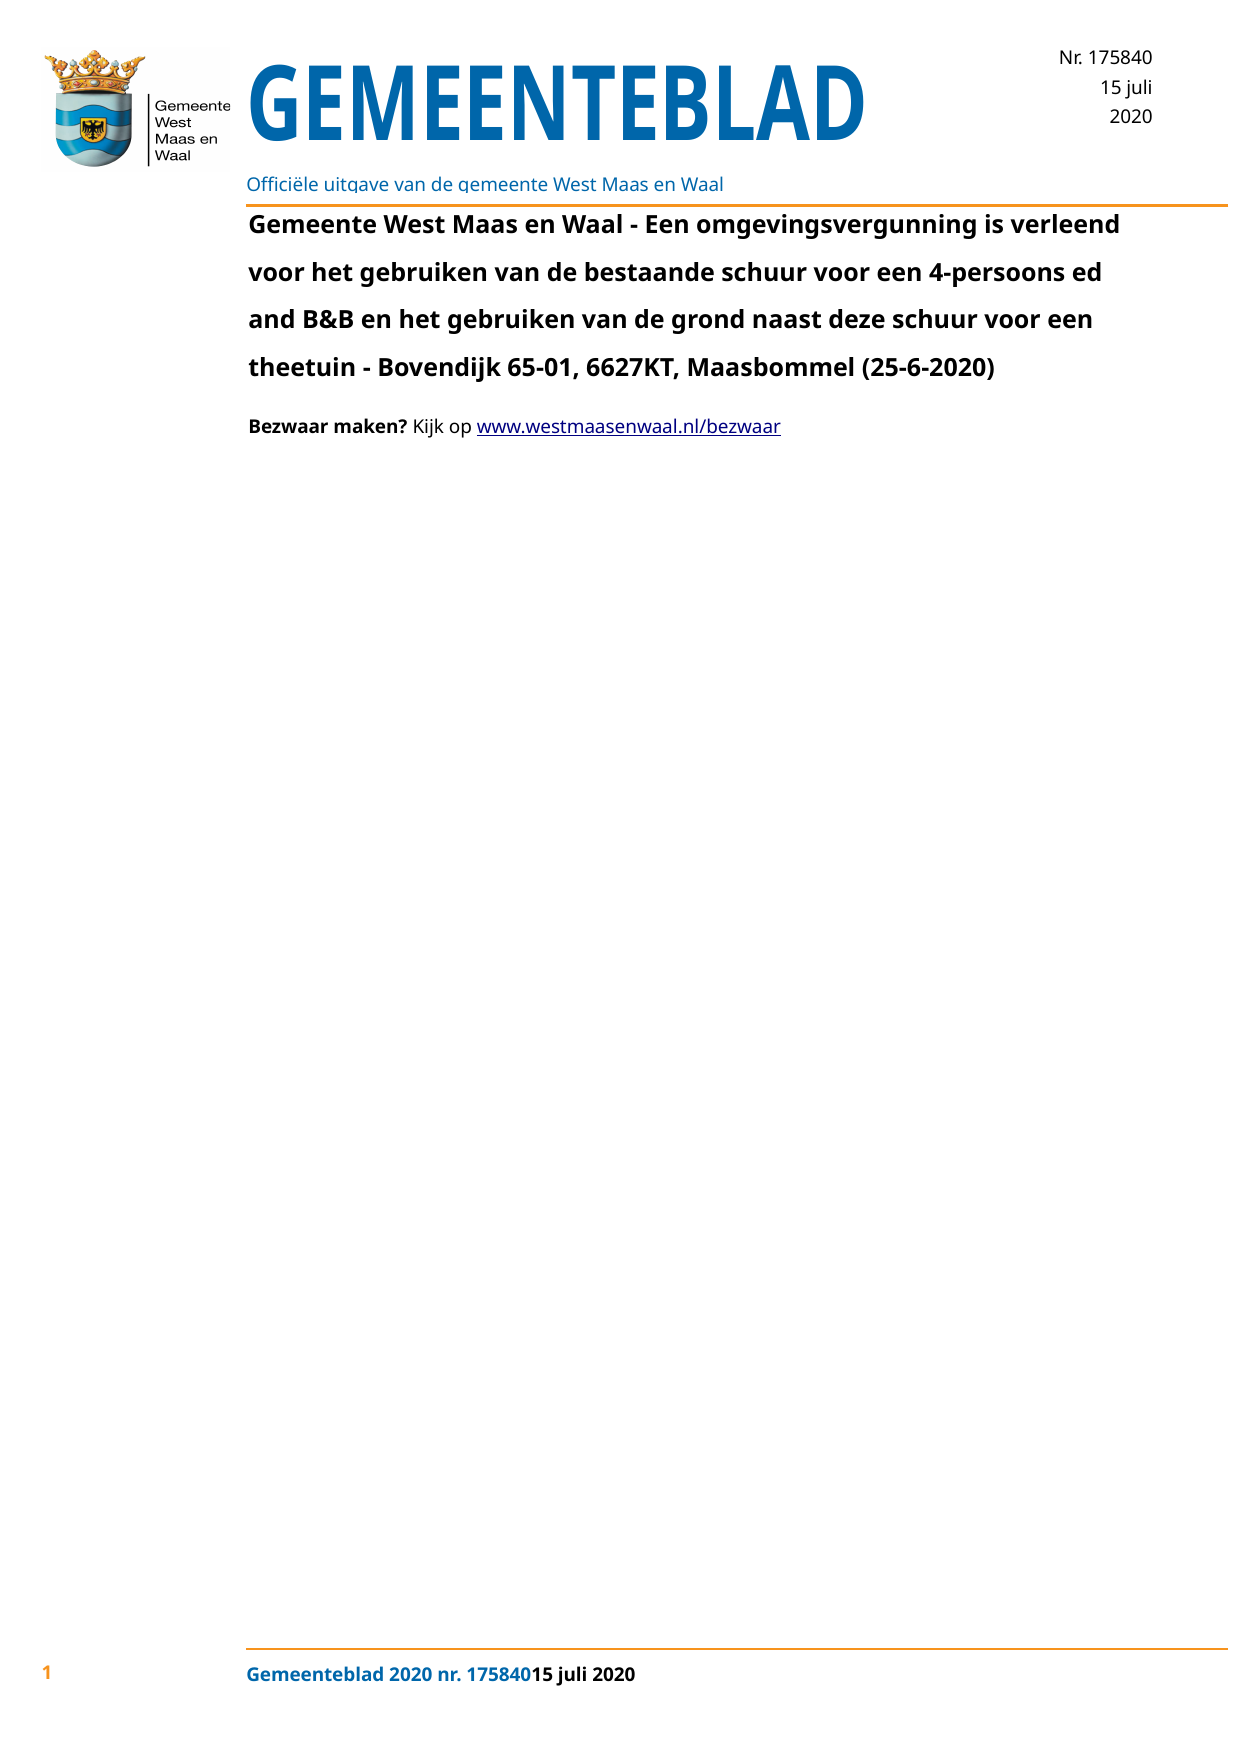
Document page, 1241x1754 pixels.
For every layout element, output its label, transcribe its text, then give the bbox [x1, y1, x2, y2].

text Bezwaar maken? Kijk op www.westmaasenwaal.nl/bezwaar [248, 413, 1152, 439]
picture [41, 47, 231, 172]
text Gemeente West Maas en Waal - Een omgevingsvergunning is verleend voor het gebruiken van de bestaande schuur voor een 4-persoons ed and B&B en het gebruiken van de grond naast deze schuur voor een theetuin - Bovendijk 65-01, 6627KT, Maasbommel (25-6-2020) [248, 207, 1152, 384]
